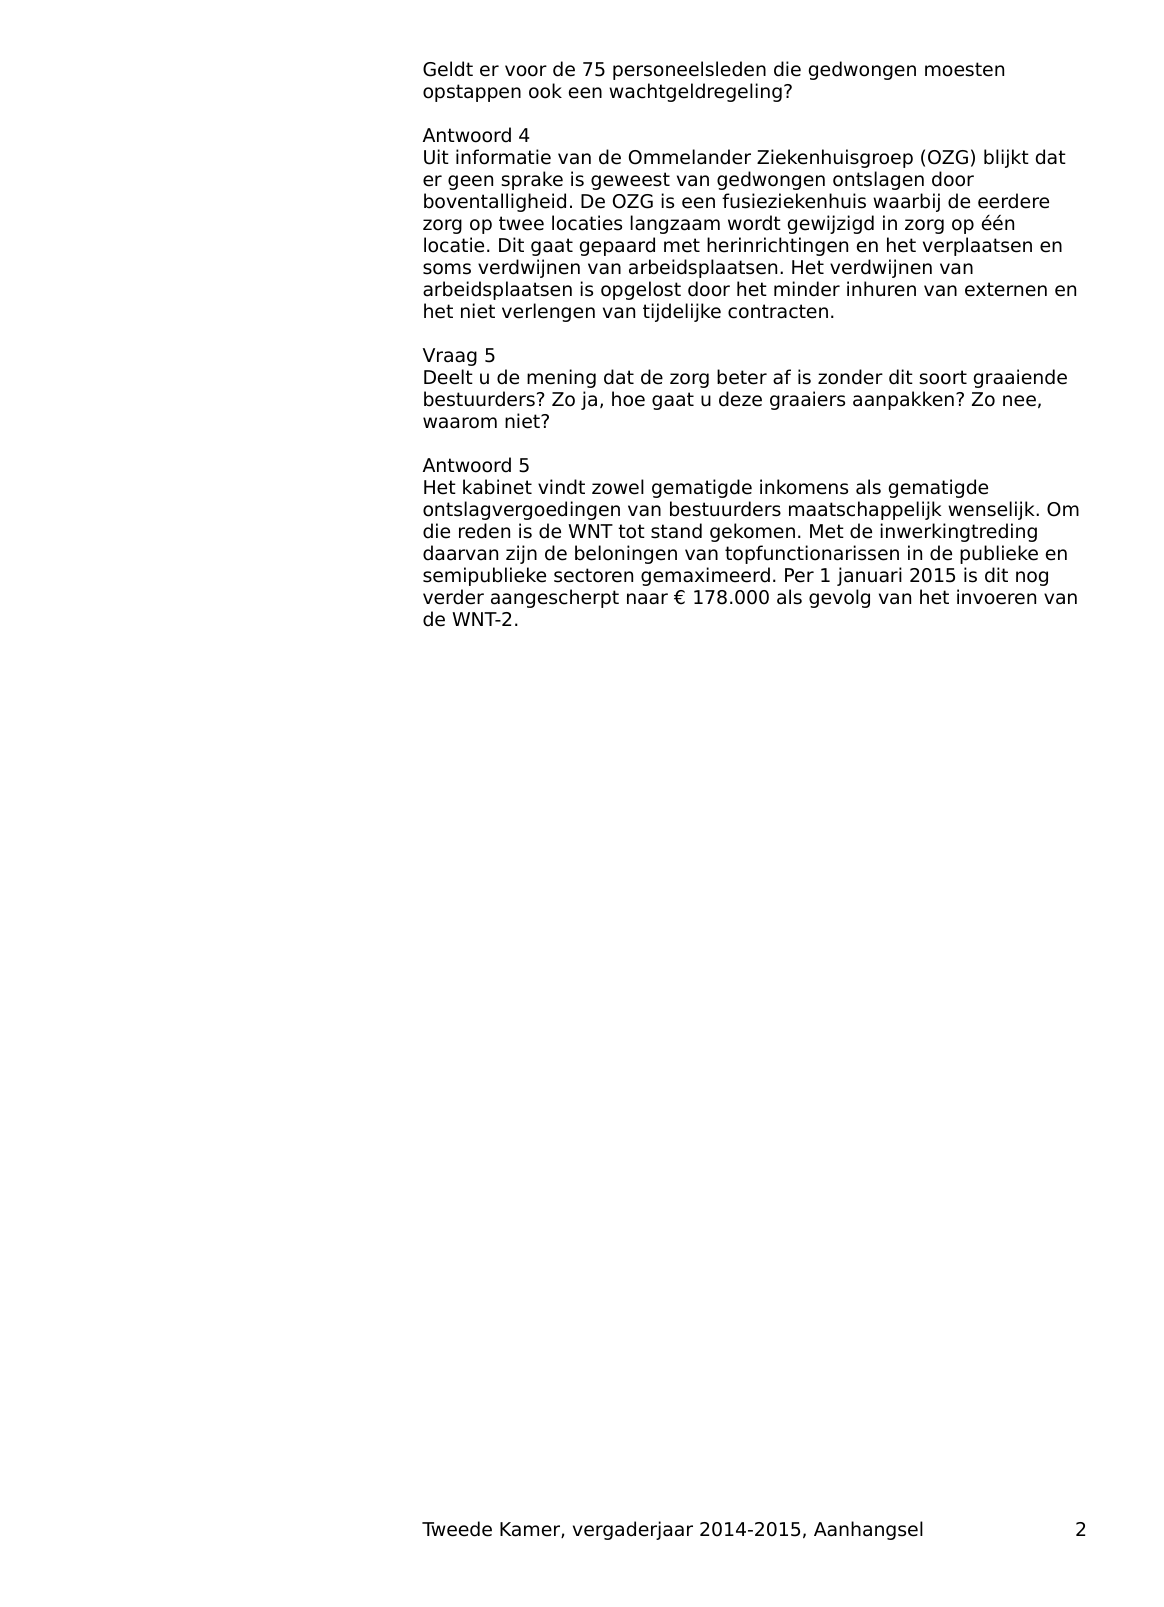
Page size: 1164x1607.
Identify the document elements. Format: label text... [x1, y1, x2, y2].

text Geldt er voor de 75 personeelsleden die gedwongen moesten opstappen ook een wachtgeldregeling? [422, 59, 1087, 103]
text Vraag 5 [422, 345, 1087, 367]
text Deelt u de mening dat de zorg beter af is zonder dit soort graaiende bestuurders? Zo ja, hoe gaat u deze graaiers aanpakken? Zo nee, waarom niet? [422, 367, 1087, 433]
text Antwoord 4 [422, 125, 1087, 147]
text Het kabinet vindt zowel gematigde inkomens als gematigde ontslagvergoedingen van bestuurders maatschappelijk wenselijk. Om die reden is de WNT tot stand gekomen. Met de inwerkingtreding daarvan zijn de beloningen van topfunctionarissen in de publieke en semipublieke sectoren gemaximeerd. Per 1 januari 2015 is dit nog verder aangescherpt naar € 178.000 als gevolg van het invoeren van de WNT-2. [422, 477, 1087, 631]
text Antwoord 5 [422, 455, 1087, 477]
text Uit informatie van de Ommelander Ziekenhuisgroep (OZG) blijkt dat er geen sprake is geweest van gedwongen ontslagen door boventalligheid. De OZG is een fusieziekenhuis waarbij de eerdere zorg op twee locaties langzaam wordt gewijzigd in zorg op één locatie. Dit gaat gepaard met herinrichtingen en het verplaatsen en soms verdwijnen van arbeidsplaatsen. Het verdwijnen van arbeidsplaatsen is opgelost door het minder inhuren van externen en het niet verlengen van tijdelijke contracten. [422, 147, 1087, 323]
